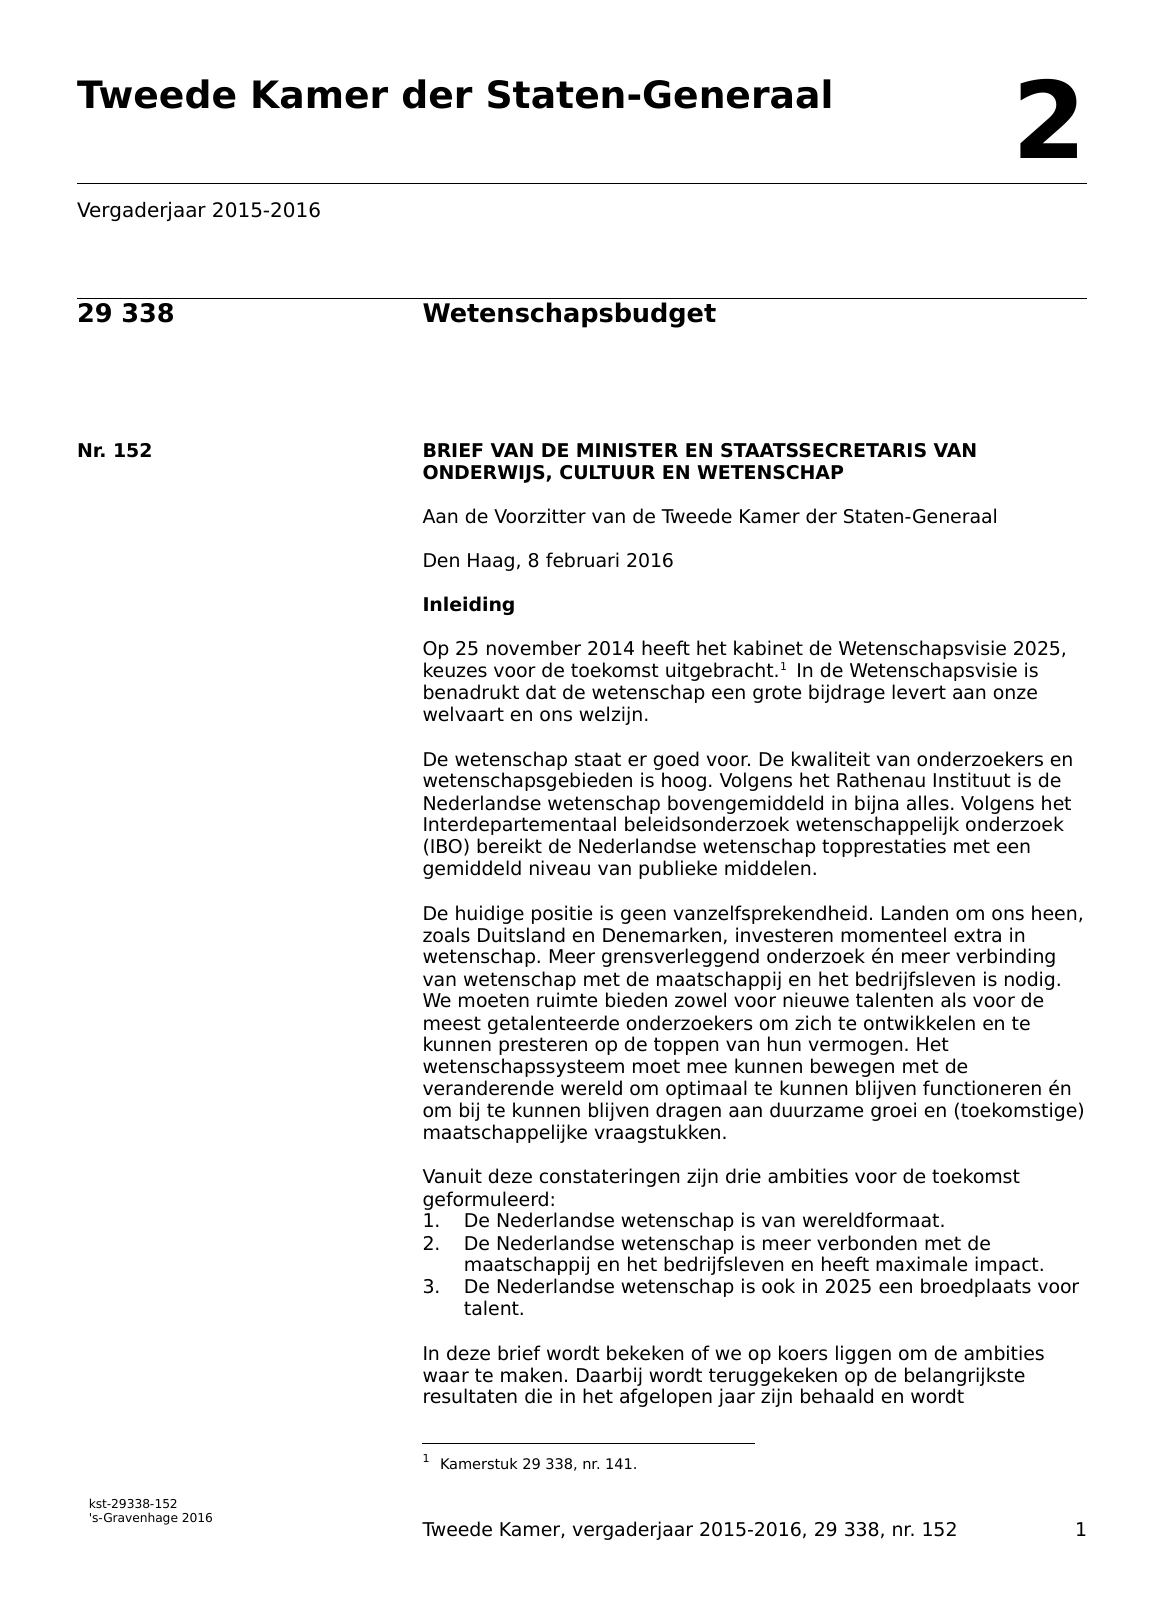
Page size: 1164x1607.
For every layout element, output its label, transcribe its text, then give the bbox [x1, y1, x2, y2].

text 2. De Nederlandse wetenschap is meer verbonden met de maatschappij en het bedrijfsleven en heeft maximale impact. [422, 1232, 1087, 1276]
text Den Haag, 8 februari 2016 [422, 550, 1087, 572]
text In deze brief wordt bekeken of we op koers liggen om de ambities waar te maken. Daarbij wordt teruggekeken op de belangrijkste resultaten die in het afgelopen jaar zijn behaald en wordt [422, 1342, 1087, 1408]
text 's-Gravenhage 2016 [88, 1511, 323, 1525]
text Op 25 november 2014 heeft het kabinet de Wetenschapsvisie 2025, keuzes voor de toekomst uitgebracht. In de Wetenschapsvisie is benadrukt dat de wetenschap een grote bijdrage levert aan onze welvaart en ons welzijn. [422, 638, 1087, 726]
text Kamerstuk 29 338, nr. 141. [422, 1452, 1087, 1474]
text Vanuit deze constateringen zijn drie ambities voor de toekomst geformuleerd: [422, 1166, 1087, 1210]
table_cell Vergaderjaar 2015-2016 [77, 184, 1087, 298]
text 3. De Nederlandse wetenschap is ook in 2025 een broedplaats voor talent. [422, 1276, 1087, 1320]
subtitle 29 338 Wetenschapsbudget [77, 299, 1087, 329]
text De huidige positie is geen vanzelfsprekendheid. Landen om ons heen, zoals Duitsland en Denemarken, investeren momenteel extra in wetenschap. Meer grensverleggend onderzoek én meer verbinding van wetenschap met de maatschappij en het bedrijfsleven is nodig. We moeten ruimte bieden zowel voor nieuwe talenten als voor de meest getalenteerde onderzoekers om zich te ontwikkelen en te kunnen presteren op de toppen van hun vermogen. Het wetenschapssysteem moet mee kunnen bewegen met de veranderende wereld om optimaal te kunnen blijven functioneren én om bij te kunnen blijven dragen aan duurzame groei en (toekomstige) maatschappelijke vraagstukken. [422, 902, 1087, 1144]
table_header Tweede Kamer der Staten-Generaal [77, 59, 886, 183]
text 1. De Nederlandse wetenschap is van wereldformaat. [422, 1210, 1087, 1232]
table_header 2 [886, 59, 1087, 183]
text Aan de Voorzitter van de Tweede Kamer der Staten-Generaal [422, 506, 1087, 528]
subtitle Inleiding [422, 594, 1087, 616]
subtitle Nr. 152 BRIEF VAN DE MINISTER EN STAATSSECRETARIS VAN ONDERWIJS, CULTUUR EN WETENSCHAP [77, 440, 1087, 484]
text De wetenschap staat er goed voor. De kwaliteit van onderzoekers en wetenschapsgebieden is hoog. Volgens het Rathenau Instituut is de Nederlandse wetenschap bovengemiddeld in bijna alles. Volgens het Interdepartementaal beleidsonderzoek wetenschappelijk onderzoek (IBO) bereikt de Nederlandse wetenschap topprestaties met een gemiddeld niveau van publieke middelen. [422, 748, 1087, 880]
text kst-29338-152 [88, 1497, 323, 1511]
